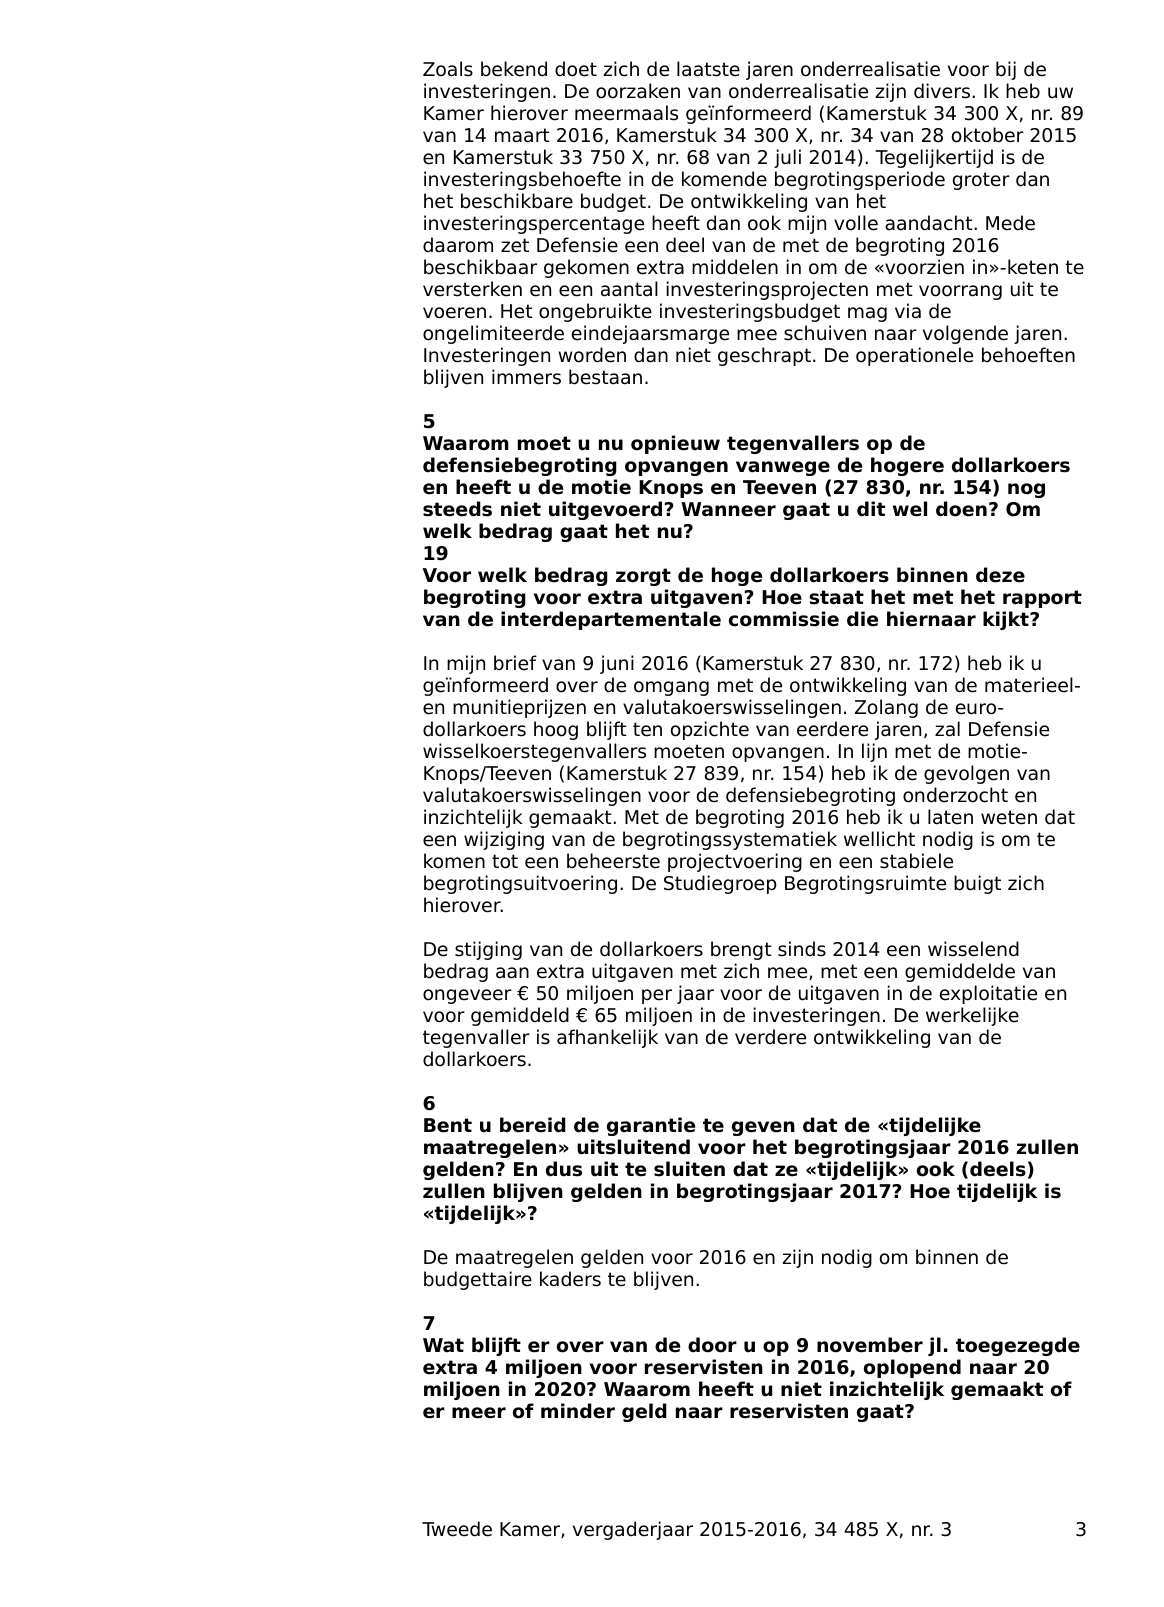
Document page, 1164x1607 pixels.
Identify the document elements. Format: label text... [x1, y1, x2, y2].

text De maatregelen gelden voor 2016 en zijn nodig om binnen de budgettaire kaders te blijven. [422, 1247, 1087, 1291]
text Wat blijft er over van de door u op 9 november jl. toegezegde extra 4 miljoen voor reservisten in 2016, oplopend naar 20 miljoen in 2020? Waarom heeft u niet inzichtelijk gemaakt of er meer of minder geld naar reservisten gaat? [422, 1335, 1087, 1423]
text Voor welk bedrag zorgt de hoge dollarkoers binnen deze begroting voor extra uitgaven? Hoe staat het met het rapport van de interdepartementale commissie die hiernaar kijkt? [422, 565, 1087, 631]
text 19 [422, 543, 1087, 565]
text De stijging van de dollarkoers brengt sinds 2014 een wisselend bedrag aan extra uitgaven met zich mee, met een gemiddelde van ongeveer € 50 miljoen per jaar voor de uitgaven in de exploitatie en voor gemiddeld € 65 miljoen in de investeringen. De werkelijke tegenvaller is afhankelijk van de verdere ontwikkeling van de dollarkoers. [422, 939, 1087, 1071]
text 6 [422, 1093, 1087, 1115]
text 5 [422, 411, 1087, 433]
text Waarom moet u nu opnieuw tegenvallers op de defensiebegroting opvangen vanwege de hogere dollarkoers en heeft u de motie Knops en Teeven (27 830, nr. 154) nog steeds niet uitgevoerd? Wanneer gaat u dit wel doen? Om welk bedrag gaat het nu? [422, 433, 1087, 543]
text Zoals bekend doet zich de laatste jaren onderrealisatie voor bij de investeringen. De oorzaken van onderrealisatie zijn divers. Ik heb uw Kamer hierover meermaals geïnformeerd (Kamerstuk 34 300 X, nr. 89 van 14 maart 2016, Kamerstuk 34 300 X, nr. 34 van 28 oktober 2015 en Kamerstuk 33 750 X, nr. 68 van 2 juli 2014). Tegelijkertijd is de investeringsbehoefte in de komende begrotingsperiode groter dan het beschikbare budget. De ontwikkeling van het investeringspercentage heeft dan ook mijn volle aandacht. Mede daarom zet Defensie een deel van de met de begroting 2016 beschikbaar gekomen extra middelen in om de «voorzien in»-keten te versterken en een aantal investeringsprojecten met voorrang uit te voeren. Het ongebruikte investeringsbudget mag via de ongelimiteerde eindejaarsmarge mee schuiven naar volgende jaren. Investeringen worden dan niet geschrapt. De operationele behoeften blijven immers bestaan. [422, 59, 1087, 389]
text In mijn brief van 9 juni 2016 (Kamerstuk 27 830, nr. 172) heb ik u geïnformeerd over de omgang met de ontwikkeling van de materieel- en munitieprijzen en valutakoerswisselingen. Zolang de euro-dollarkoers hoog blijft ten opzichte van eerdere jaren, zal Defensie wisselkoerstegenvallers moeten opvangen. In lijn met de motie-Knops/Teeven (Kamerstuk 27 839, nr. 154) heb ik de gevolgen van valutakoerswisselingen voor de defensiebegroting onderzocht en inzichtelijk gemaakt. Met de begroting 2016 heb ik u laten weten dat een wijziging van de begrotingssystematiek wellicht nodig is om te komen tot een beheerste projectvoering en een stabiele begrotingsuitvoering. De Studiegroep Begrotingsruimte buigt zich hierover. [422, 653, 1087, 917]
text 7 [422, 1313, 1087, 1335]
text Bent u bereid de garantie te geven dat de «tijdelijke maatregelen» uitsluitend voor het begrotingsjaar 2016 zullen gelden? En dus uit te sluiten dat ze «tijdelijk» ook (deels) zullen blijven gelden in begrotingsjaar 2017? Hoe tijdelijk is «tijdelijk»? [422, 1115, 1087, 1225]
